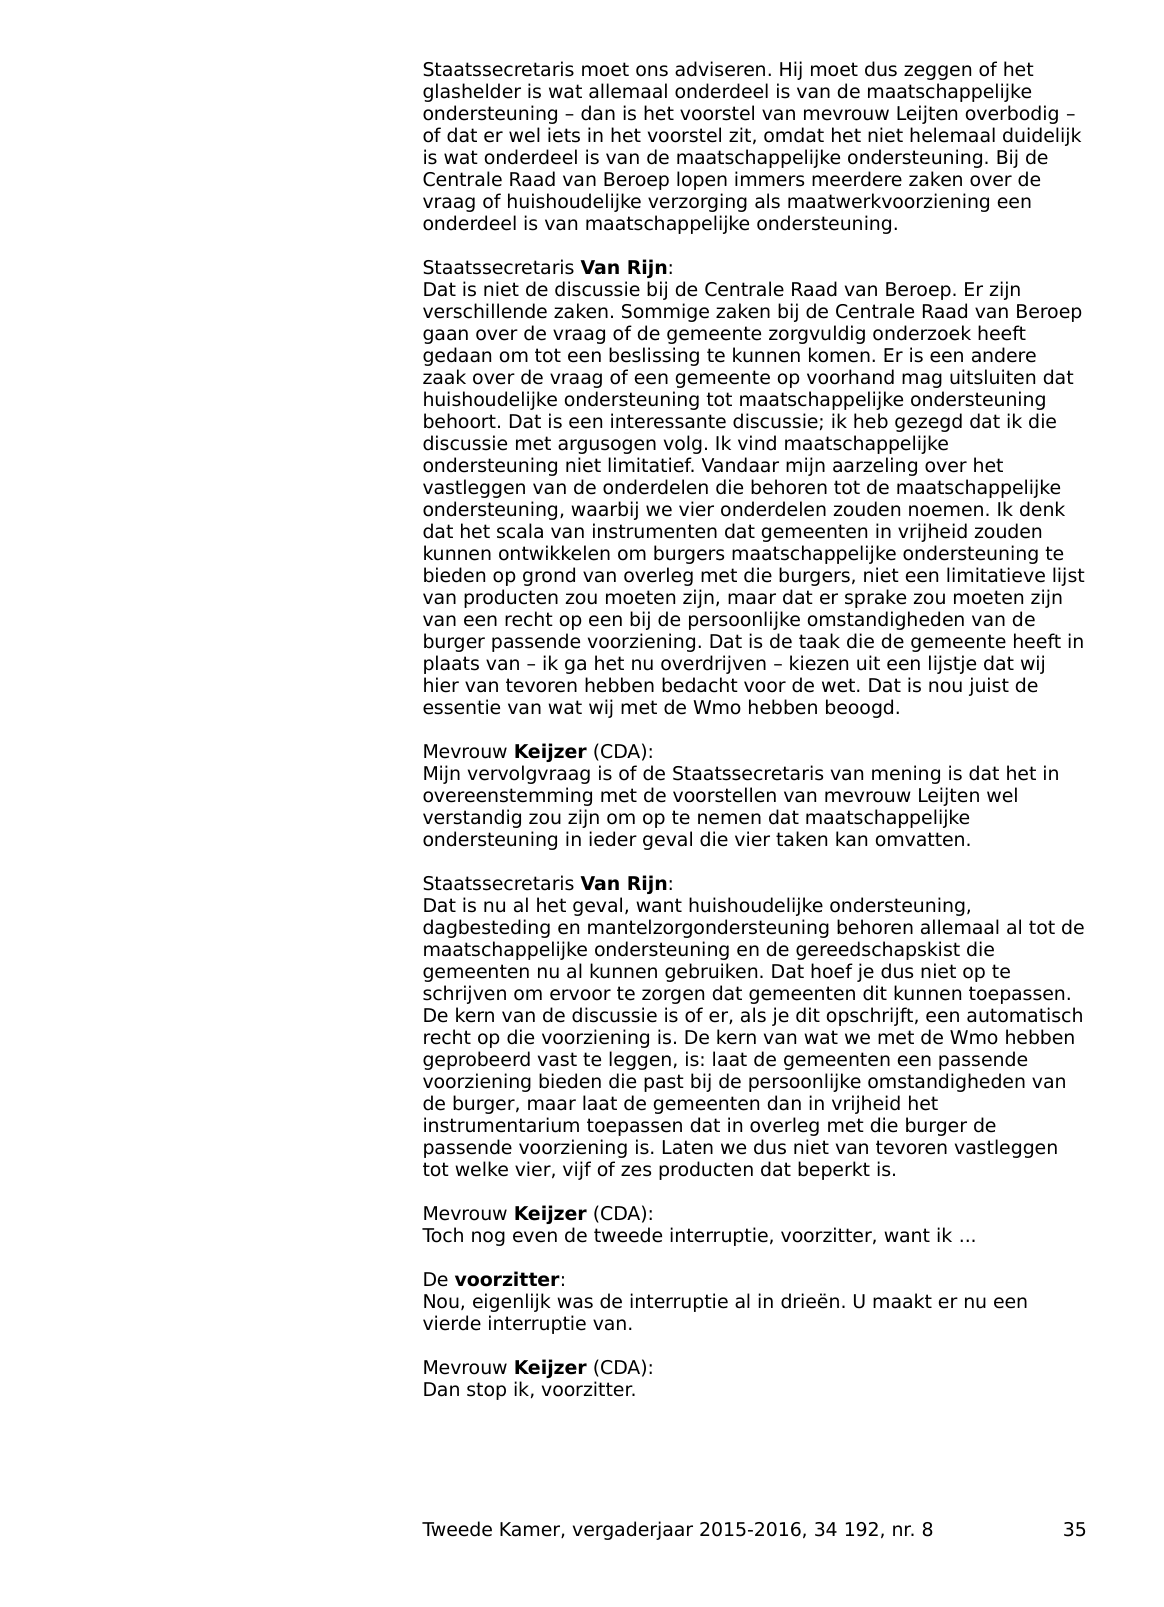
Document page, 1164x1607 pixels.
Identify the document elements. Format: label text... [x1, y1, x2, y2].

text Mevrouw Keijzer (CDA): [422, 741, 1087, 763]
text Dat is niet de discussie bij de Centrale Raad van Beroep. Er zijn verschillende zaken. Sommige zaken bij de Centrale Raad van Beroep gaan over de vraag of de gemeente zorgvuldig onderzoek heeft gedaan om tot een beslissing te kunnen komen. Er is een andere zaak over de vraag of een gemeente op voorhand mag uitsluiten dat huishoudelijke ondersteuning tot maatschappelijke ondersteuning behoort. Dat is een interessante discussie; ik heb gezegd dat ik die discussie met argusogen volg. Ik vind maatschappelijke ondersteuning niet limitatief. Vandaar mijn aarzeling over het vastleggen van de onderdelen die behoren tot de maatschappelijke ondersteuning, waarbij we vier onderdelen zouden noemen. Ik denk dat het scala van instrumenten dat gemeenten in vrijheid zouden kunnen ontwikkelen om burgers maatschappelijke ondersteuning te bieden op grond van overleg met die burgers, niet een limitatieve lijst van producten zou moeten zijn, maar dat er sprake zou moeten zijn van een recht op een bij de persoonlijke omstandigheden van de burger passende voorziening. Dat is de taak die de gemeente heeft in plaats van – ik ga het nu overdrijven – kiezen uit een lijstje dat wij hier van tevoren hebben bedacht voor de wet. Dat is nou juist de essentie van wat wij met de Wmo hebben beoogd. [422, 279, 1087, 719]
text Staatssecretaris Van Rijn: [422, 873, 1087, 895]
text Mevrouw Keijzer (CDA): [422, 1203, 1087, 1225]
text De voorzitter: [422, 1269, 1087, 1291]
text Dat is nu al het geval, want huishoudelijke ondersteuning, dagbesteding en mantelzorgondersteuning behoren allemaal al tot de maatschappelijke ondersteuning en de gereedschapskist die gemeenten nu al kunnen gebruiken. Dat hoef je dus niet op te schrijven om ervoor te zorgen dat gemeenten dit kunnen toepassen. De kern van de discussie is of er, als je dit opschrijft, een automatisch recht op die voorziening is. De kern van wat we met de Wmo hebben geprobeerd vast te leggen, is: laat de gemeenten een passende voorziening bieden die past bij de persoonlijke omstandigheden van de burger, maar laat de gemeenten dan in vrijheid het instrumentarium toepassen dat in overleg met die burger de passende voorziening is. Laten we dus niet van tevoren vastleggen tot welke vier, vijf of zes producten dat beperkt is. [422, 895, 1087, 1181]
text Staatssecretaris moet ons adviseren. Hij moet dus zeggen of het glashelder is wat allemaal onderdeel is van de maatschappelijke ondersteuning – dan is het voorstel van mevrouw Leijten overbodig – of dat er wel iets in het voorstel zit, omdat het niet helemaal duidelijk is wat onderdeel is van de maatschappelijke ondersteuning. Bij de Centrale Raad van Beroep lopen immers meerdere zaken over de vraag of huishoudelijke verzorging als maatwerkvoorziening een onderdeel is van maatschappelijke ondersteuning. [422, 59, 1087, 235]
text Mijn vervolgvraag is of de Staatssecretaris van mening is dat het in overeenstemming met de voorstellen van mevrouw Leijten wel verstandig zou zijn om op te nemen dat maatschappelijke ondersteuning in ieder geval die vier taken kan omvatten. [422, 763, 1087, 851]
text Nou, eigenlijk was de interruptie al in drieën. U maakt er nu een vierde interruptie van. [422, 1291, 1087, 1335]
text Toch nog even de tweede interruptie, voorzitter, want ik ... [422, 1225, 1087, 1247]
text Mevrouw Keijzer (CDA): [422, 1357, 1087, 1379]
text Staatssecretaris Van Rijn: [422, 257, 1087, 279]
text Dan stop ik, voorzitter. [422, 1379, 1087, 1401]
